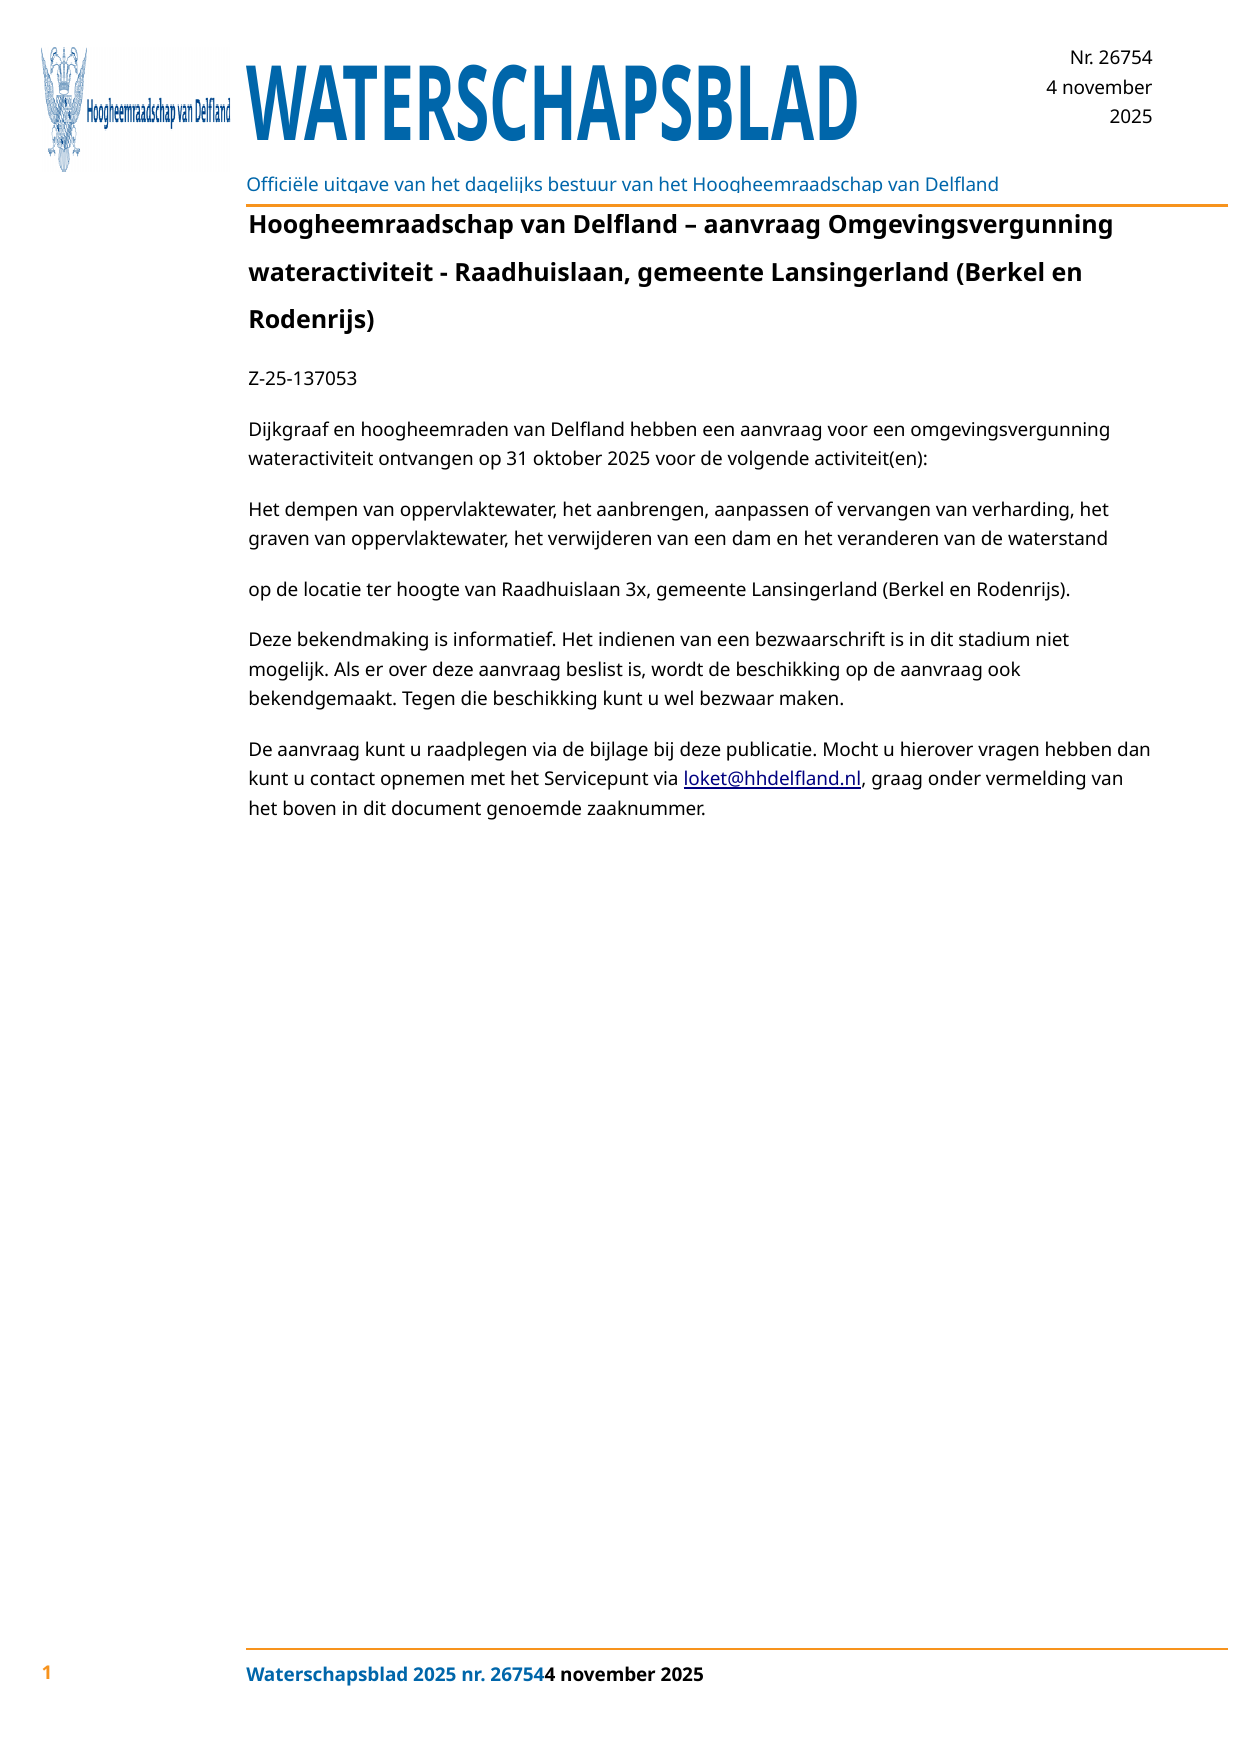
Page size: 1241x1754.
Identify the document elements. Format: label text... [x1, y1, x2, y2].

text Hoogheemraadschap van Delfland – aanvraag Omgevingsvergunning wateractiviteit - Raadhuislaan, gemeente Lansingerland (Berkel en Rodenrijs) [248, 207, 1152, 336]
text Z-25-137053 [248, 366, 1152, 391]
text op de locatie ter hoogte van Raadhuislaan 3x, gemeente Lansingerland (Berkel en Rodenrijs). [248, 576, 1152, 602]
text Dijkgraaf en hoogheemraden van Delfland hebben een aanvraag voor een omgevingsvergunning wateractiviteit ontvangen op 31 oktober 2025 voor de volgende activiteit(en): [248, 416, 1152, 471]
text Deze bekendmaking is informatief. Het indienen van een bezwaarschrift is in dit stadium niet mogelijk. Als er over deze aanvraag beslist is, wordt de beschikking op de aanvraag ook bekendgemaakt. Tegen die beschikking kunt u wel bezwaar maken. [248, 626, 1152, 711]
text Het dempen van oppervlaktewater, het aanbrengen, aanpassen of vervangen van verharding, het graven van oppervlaktewater, het verwijderen van een dam en het veranderen van de waterstand [248, 496, 1152, 551]
picture [41, 47, 231, 172]
text De aanvraag kunt u raadplegen via de bijlage bij deze publicatie. Mocht u hierover vragen hebben dan kunt u contact opnemen met het Servicepunt via loket@hhdelfland.nl, graag onder vermelding van het boven in dit document genoemde zaaknummer. [248, 736, 1152, 821]
